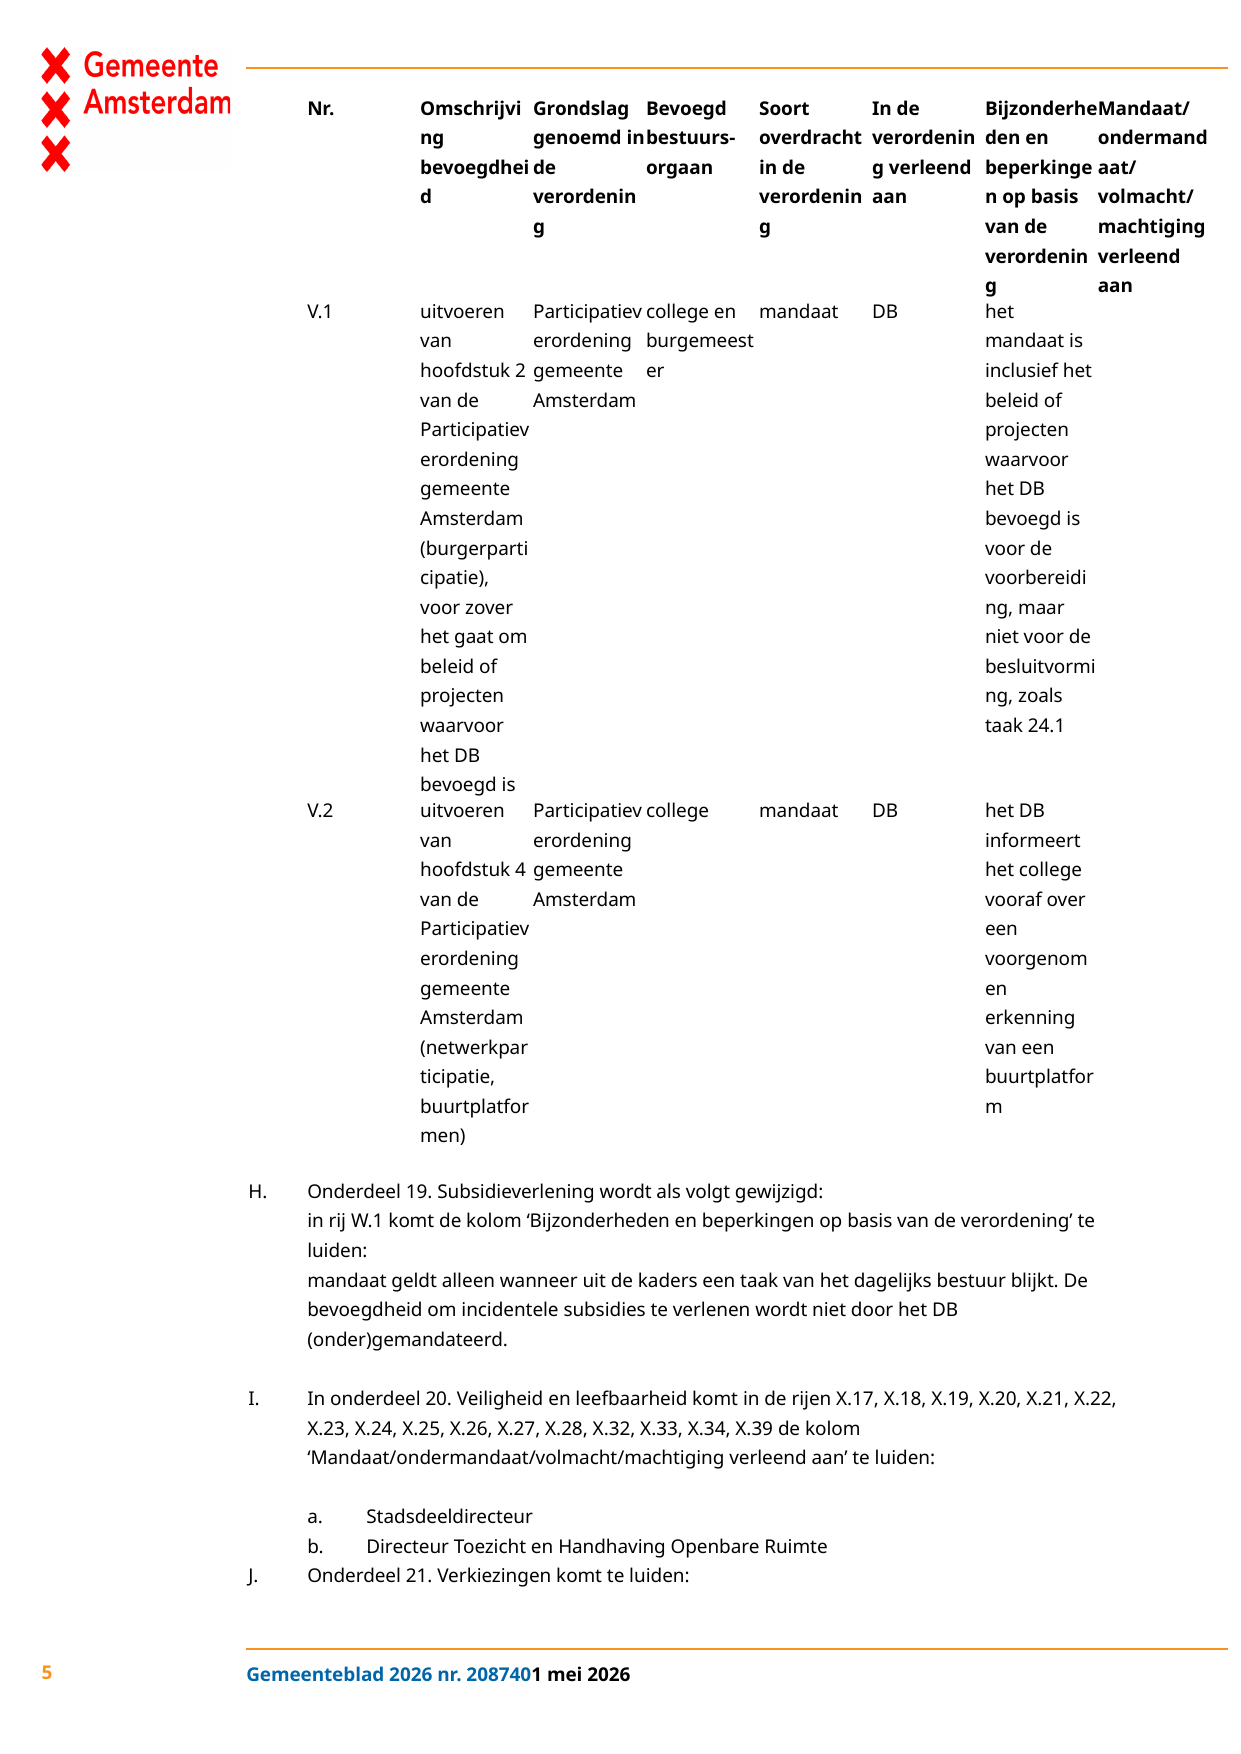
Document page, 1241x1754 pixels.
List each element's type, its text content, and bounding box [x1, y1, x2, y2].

table_cell V.2 [307, 797, 420, 1148]
table_cell uitvoeren van hoofdstuk 4 van de Participatieverordening gemeente Amsterdam (netwerkparticipatie, buurtplatformen) [420, 797, 533, 1148]
table_cell het DB informeert het college vooraf over een voorgenomen erkenning van een buurtplatform [985, 797, 1098, 1148]
table_header Mandaat/ondermandaat/ volmacht/machtiging verleend aan [1098, 95, 1211, 298]
list Stadsdeeldirecteur [307, 1503, 1152, 1529]
table_header In de verordening verleend aan [872, 95, 985, 298]
list Directeur Toezicht en Handhaving Openbare Ruimte [307, 1533, 1152, 1559]
table_header Omschrijving bevoegdheid [420, 95, 533, 298]
table_cell college en burgemeester [646, 298, 759, 797]
list mandaat geldt alleen wanneer uit de kaders een taak van het dagelijks bestuur blijkt. De bevoegdheid om incidentele subsidies te verlenen wordt niet door het DB (onder)gemandateerd. [248, 1267, 1152, 1352]
table_cell mandaat [759, 298, 872, 797]
table_cell uitvoeren van hoofdstuk 2 van de Participatieverordening gemeente Amsterdam (burgerparticipatie), voor zover het gaat om beleid of projecten waarvoor het DB bevoegd is [420, 298, 533, 797]
table_cell DB [872, 797, 985, 1148]
table_header Nr. [307, 95, 420, 298]
table_cell V.1 [307, 298, 420, 797]
table_cell [1098, 797, 1211, 1148]
table_header Grondslag genoemd in de verordening [533, 95, 646, 298]
table_header Bijzonderheden en beperkingen op basis van de verordening [985, 95, 1098, 298]
list in rij W.1 komt de kolom ‘Bijzonderheden en beperkingen op basis van de verordening’ te luiden: [248, 1208, 1152, 1263]
list In onderdeel 20. Veiligheid en leefbaarheid komt in de rijen X.17, X.18, X.19, X.20, X.21, X.22, X.23, X.24, X.25, X.26, X.27, X.28, X.32, X.33, X.34, X.39 de kolom ‘Mandaat/ondermandaat/volmacht/machtiging verleend aan’ te luiden: [248, 1385, 1152, 1470]
table_cell [1098, 298, 1211, 797]
table_cell Participatieverordening gemeente Amsterdam [533, 797, 646, 1148]
table_cell Participatieverordening gemeente Amsterdam [533, 298, 646, 797]
list Onderdeel 19. Subsidieverlening wordt als volgt gewijzigd: [248, 1178, 1152, 1204]
picture [41, 47, 231, 172]
table_cell DB [872, 298, 985, 797]
list Onderdeel 21. Verkiezingen komt te luiden: [248, 1563, 1152, 1588]
table_cell mandaat [759, 797, 872, 1148]
table_cell college [646, 797, 759, 1148]
table_cell het mandaat is inclusief het beleid of projecten waarvoor het DB bevoegd is voor de voorbereiding, maar niet voor de besluitvorming, zoals taak 24.1 [985, 298, 1098, 797]
table_header Bevoegd bestuurs-orgaan [646, 95, 759, 298]
table_header Soort overdracht in de verordening [759, 95, 872, 298]
